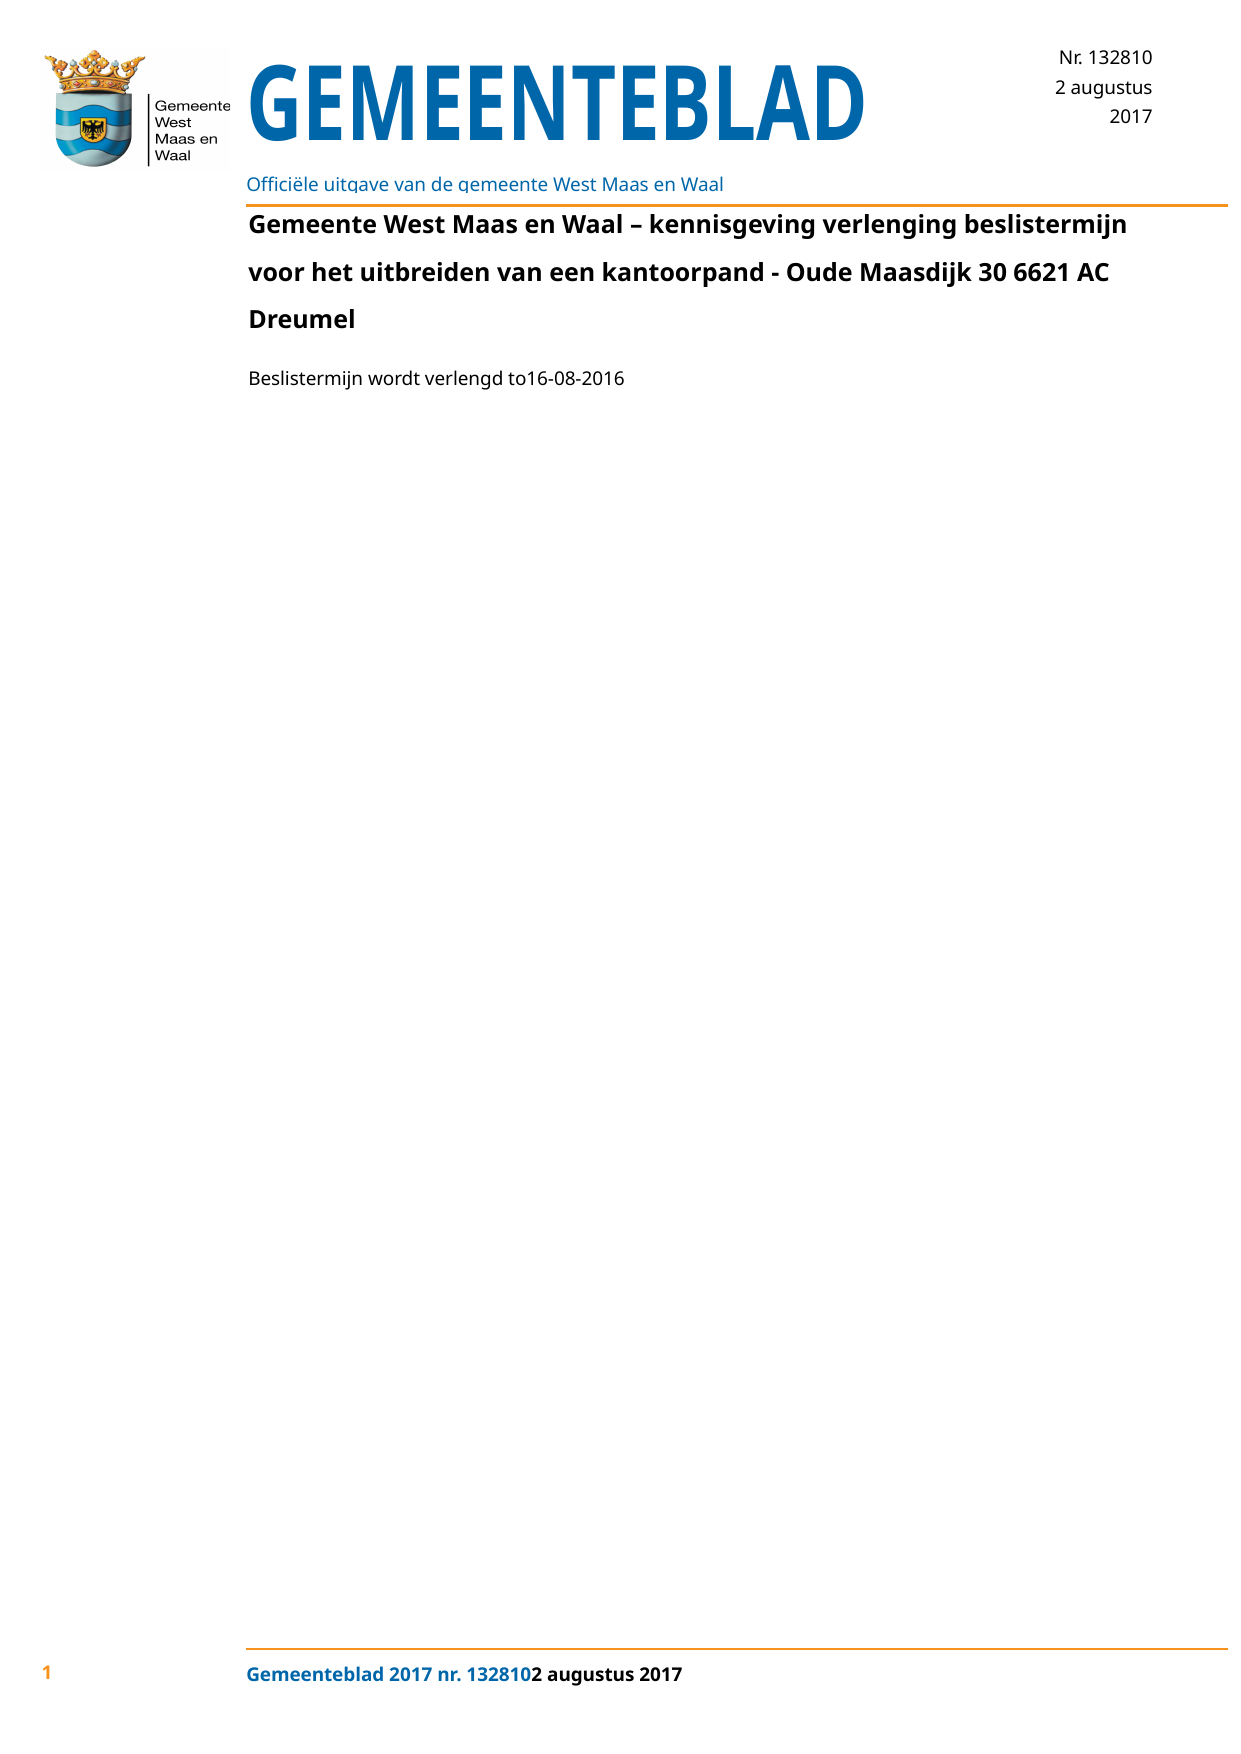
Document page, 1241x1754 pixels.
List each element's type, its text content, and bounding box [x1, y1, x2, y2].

picture [41, 47, 231, 172]
text Gemeente West Maas en Waal – kennisgeving verlenging beslistermijn voor het uitbreiden van een kantoorpand - Oude Maasdijk 30 6621 AC Dreumel [248, 207, 1152, 336]
text Beslistermijn wordt verlengd to16-08-2016 [248, 366, 1152, 391]
